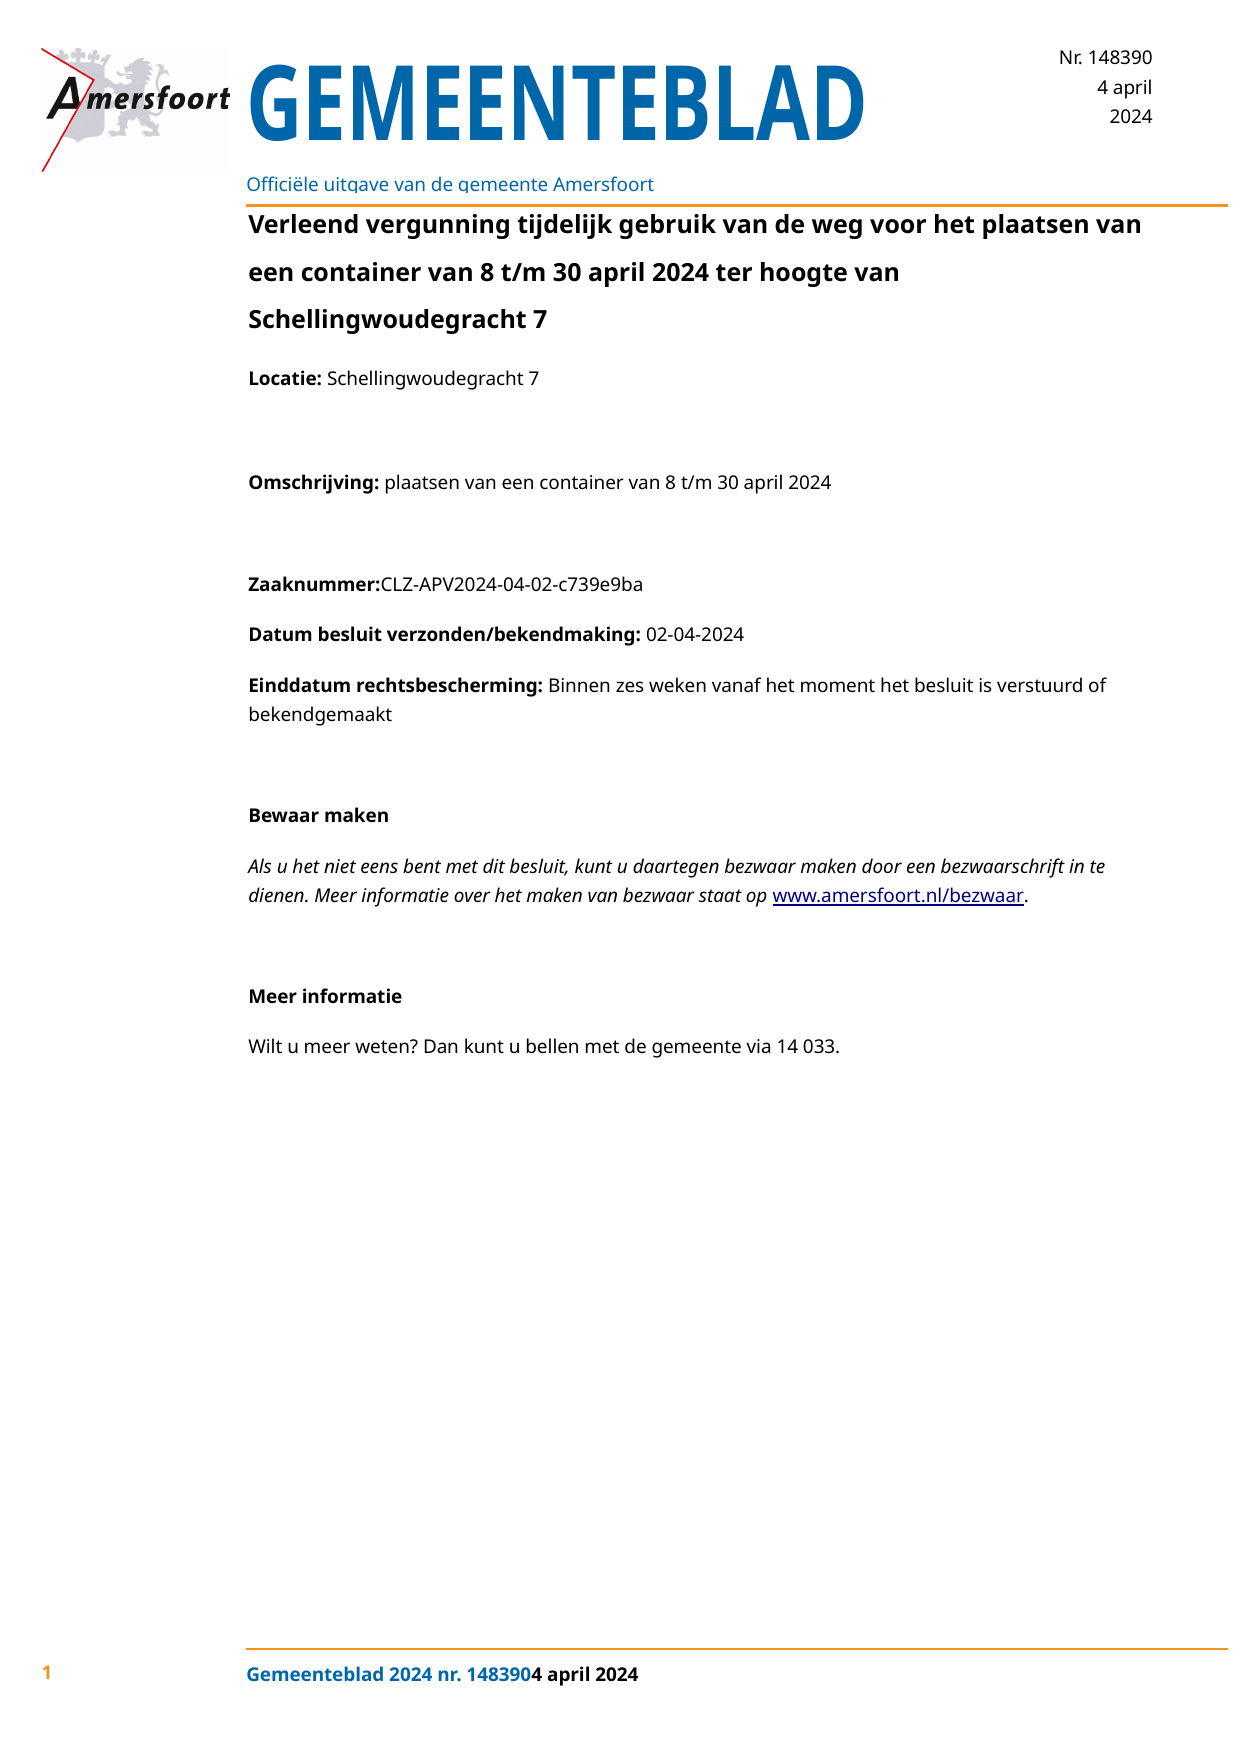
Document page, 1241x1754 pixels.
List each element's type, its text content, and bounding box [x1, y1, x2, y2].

text ﻿Omschrijving: plaatsen van een container van 8 t/m 30 april 2024 [248, 466, 1152, 496]
text Als u het niet eens bent met dit besluit, kunt u daartegen bezwaar maken door een bezwaarschrift in te dienen. Meer informatie over het maken van bezwaar staat op www.amersfoort.nl/bezwaar. [248, 853, 1152, 908]
text Einddatum rechtsbescherming: Binnen zes weken vanaf het moment het besluit is verstuurd of bekendgemaakt [248, 672, 1152, 727]
text Locatie: Schellingwoudegracht 7 [248, 366, 1152, 391]
picture [41, 47, 231, 172]
text Bewaar maken [248, 802, 1152, 828]
text Datum besluit verzonden/bekendmaking: 02-04-2024 [248, 622, 1152, 647]
text Zaaknummer:CLZ-APV2024-04-02-c739e9ba [248, 571, 1152, 597]
text Wilt u meer weten? Dan kunt u bellen met de gemeente via 14 033. [248, 1034, 1152, 1059]
text Meer informatie [248, 983, 1152, 1009]
text Verleend vergunning tijdelijk gebruik van de weg voor het plaatsen van een container van 8 t/m 30 april 2024 ter hoogte van Schellingwoudegracht 7 [248, 207, 1152, 336]
